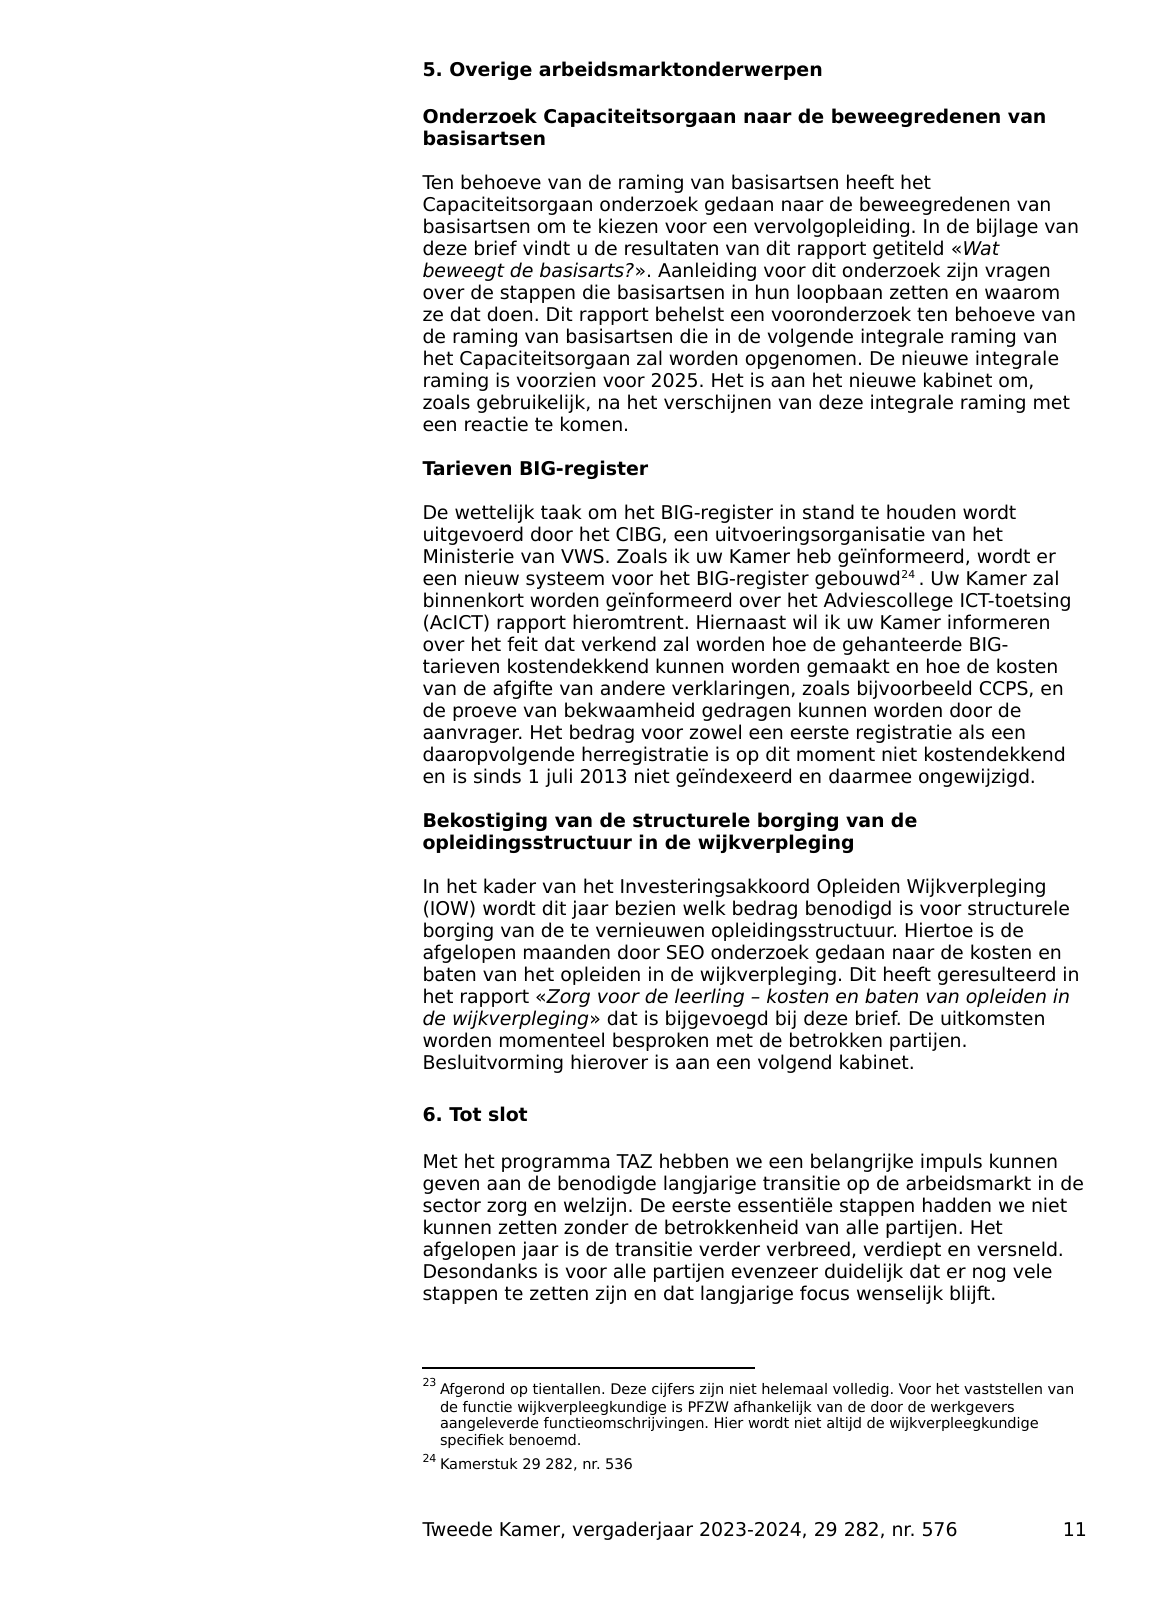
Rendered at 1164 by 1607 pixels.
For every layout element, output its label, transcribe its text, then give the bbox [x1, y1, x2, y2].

text De wettelijk taak om het BIG-register in stand te houden wordt uitgevoerd door het CIBG, een uitvoeringsorganisatie van het Ministerie van VWS. Zoals ik uw Kamer heb geïnformeerd, wordt er een nieuw systeem voor het BIG-register gebouwd. Uw Kamer zal binnenkort worden geïnformeerd over het Adviescollege ICT-toetsing (AcICT) rapport hieromtrent. Hiernaast wil ik uw Kamer informeren over het feit dat verkend zal worden hoe de gehanteerde BIG-tarieven kostendekkend kunnen worden gemaakt en hoe de kosten van de afgifte van andere verklaringen, zoals bijvoorbeeld CCPS, en de proeve van bekwaamheid gedragen kunnen worden door de aanvrager. Het bedrag voor zowel een eerste registratie als een daaropvolgende herregistratie is op dit moment niet kostendekkend en is sinds 1 juli 2013 niet geïndexeerd en daarmee ongewijzigd. [422, 502, 1087, 788]
subtitle Tarieven BIG-register [422, 458, 1087, 480]
subtitle Bekostiging van de structurele borging van de opleidingsstructuur in de wijkverpleging [422, 810, 1087, 854]
subtitle 6. Tot slot [422, 1104, 1087, 1126]
text Afgerond op tientallen. Deze cijfers zijn niet helemaal volledig. Voor het vaststellen van de functie wijkverpleegkundige is PFZW afhankelijk van de door de werkgevers aangeleverde functieomschrijvingen. Hier wordt niet altijd de wijkverpleegkundige specifiek benoemd. [422, 1377, 1087, 1449]
text Kamerstuk 29 282, nr. 536 [422, 1452, 1087, 1474]
text Ten behoeve van de raming van basisartsen heeft het Capaciteitsorgaan onderzoek gedaan naar de beweegredenen van basisartsen om te kiezen voor een vervolgopleiding. In de bijlage van deze brief vindt u de resultaten van dit rapport getiteld «Wat beweegt de basisarts?». Aanleiding voor dit onderzoek zijn vragen over de stappen die basisartsen in hun loopbaan zetten en waarom ze dat doen. Dit rapport behelst een vooronderzoek ten behoeve van de raming van basisartsen die in de volgende integrale raming van het Capaciteitsorgaan zal worden opgenomen. De nieuwe integrale raming is voorzien voor 2025. Het is aan het nieuwe kabinet om, zoals gebruikelijk, na het verschijnen van deze integrale raming met een reactie te komen. [422, 172, 1087, 436]
subtitle Onderzoek Capaciteitsorgaan naar de beweegredenen van basisartsen [422, 106, 1087, 150]
subtitle 5. Overige arbeidsmarktonderwerpen [422, 59, 1087, 81]
text Met het programma TAZ hebben we een belangrijke impuls kunnen geven aan de benodigde langjarige transitie op de arbeidsmarkt in de sector zorg en welzijn. De eerste essentiële stappen hadden we niet kunnen zetten zonder de betrokkenheid van alle partijen. Het afgelopen jaar is de transitie verder verbreed, verdiept en versneld. Desondanks is voor alle partijen evenzeer duidelijk dat er nog vele stappen te zetten zijn en dat langjarige focus wenselijk blijft. [422, 1151, 1087, 1305]
text In het kader van het Investeringsakkoord Opleiden Wijkverpleging (IOW) wordt dit jaar bezien welk bedrag benodigd is voor structurele borging van de te vernieuwen opleidingsstructuur. Hiertoe is de afgelopen maanden door SEO onderzoek gedaan naar de kosten en baten van het opleiden in de wijkverpleging. Dit heeft geresulteerd in het rapport «Zorg voor de leerling – kosten en baten van opleiden in de wijkverpleging» dat is bijgevoegd bij deze brief. De uitkomsten worden momenteel besproken met de betrokken partijen. Besluitvorming hierover is aan een volgend kabinet. [422, 876, 1087, 1074]
